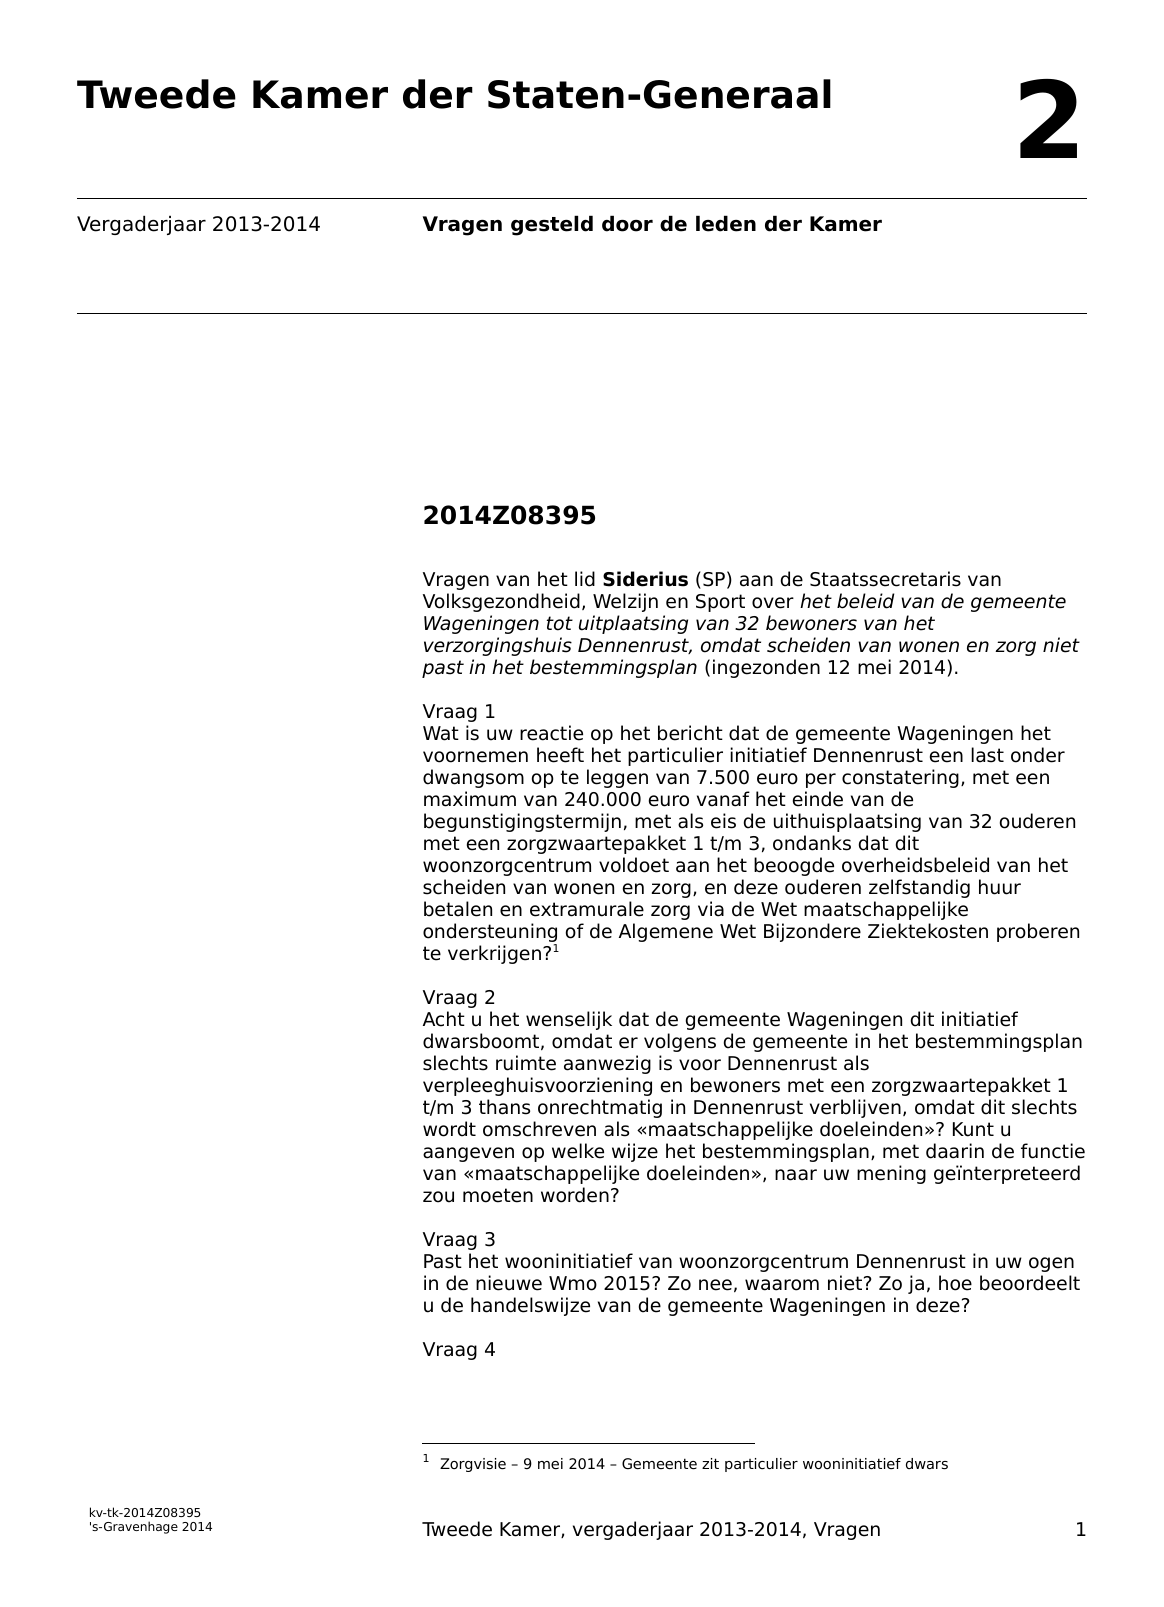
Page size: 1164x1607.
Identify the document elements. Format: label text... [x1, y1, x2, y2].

table_cell Vragen gesteld door de leden der Kamer [422, 199, 1087, 313]
text Vragen van het lid Siderius (SP) aan de Staatssecretaris van Volksgezondheid, Welzijn en Sport over het beleid van de gemeente Wageningen tot uitplaatsing van 32 bewoners van het verzorgingshuis Dennenrust, omdat scheiden van wonen en zorg niet past in het bestemmingsplan (ingezonden 12 mei 2014). [422, 569, 1087, 679]
text 's-Gravenhage 2014 [88, 1520, 323, 1534]
table_header Tweede Kamer der Staten-Generaal [77, 59, 886, 198]
text Wat is uw reactie op het bericht dat de gemeente Wageningen het voornemen heeft het particulier initiatief Dennenrust een last onder dwangsom op te leggen van 7.500 euro per constatering, met een maximum van 240.000 euro vanaf het einde van de begunstigingstermijn, met als eis de uithuisplaatsing van 32 ouderen met een zorgzwaartepakket 1 t/m 3, ondanks dat dit woonzorgcentrum voldoet aan het beoogde overheidsbeleid van het scheiden van wonen en zorg, en deze ouderen zelfstandig huur betalen en extramurale zorg via de Wet maatschappelijke ondersteuning of de Algemene Wet Bijzondere Ziektekosten proberen te verkrijgen? [422, 723, 1087, 964]
text Vraag 2 [422, 987, 1087, 1009]
text Vraag 4 [422, 1339, 1087, 1361]
table_header 2 [886, 59, 1087, 198]
text kv-tk-2014Z08395 [88, 1506, 323, 1520]
text Vraag 1 [422, 701, 1087, 723]
text 2014Z08395 [422, 501, 1087, 531]
table_cell Vergaderjaar 2013-2014 [77, 199, 422, 313]
text Vraag 3 [422, 1229, 1087, 1251]
text Past het wooninitiatief van woonzorgcentrum Dennenrust in uw ogen in de nieuwe Wmo 2015? Zo nee, waarom niet? Zo ja, hoe beoordeelt u de handelswijze van de gemeente Wageningen in deze? [422, 1251, 1087, 1317]
text Zorgvisie – 9 mei 2014 – Gemeente zit particulier wooninitiatief dwars [422, 1452, 1087, 1474]
text Acht u het wenselijk dat de gemeente Wageningen dit initiatief dwarsboomt, omdat er volgens de gemeente in het bestemmingsplan slechts ruimte aanwezig is voor Dennenrust als verpleeghuisvoorziening en bewoners met een zorgzwaartepakket 1 t/m 3 thans onrechtmatig in Dennenrust verblijven, omdat dit slechts wordt omschreven als «maatschappelijke doeleinden»? Kunt u aangeven op welke wijze het bestemmingsplan, met daarin de functie van «maatschappelijke doeleinden», naar uw mening geïnterpreteerd zou moeten worden? [422, 1009, 1087, 1207]
